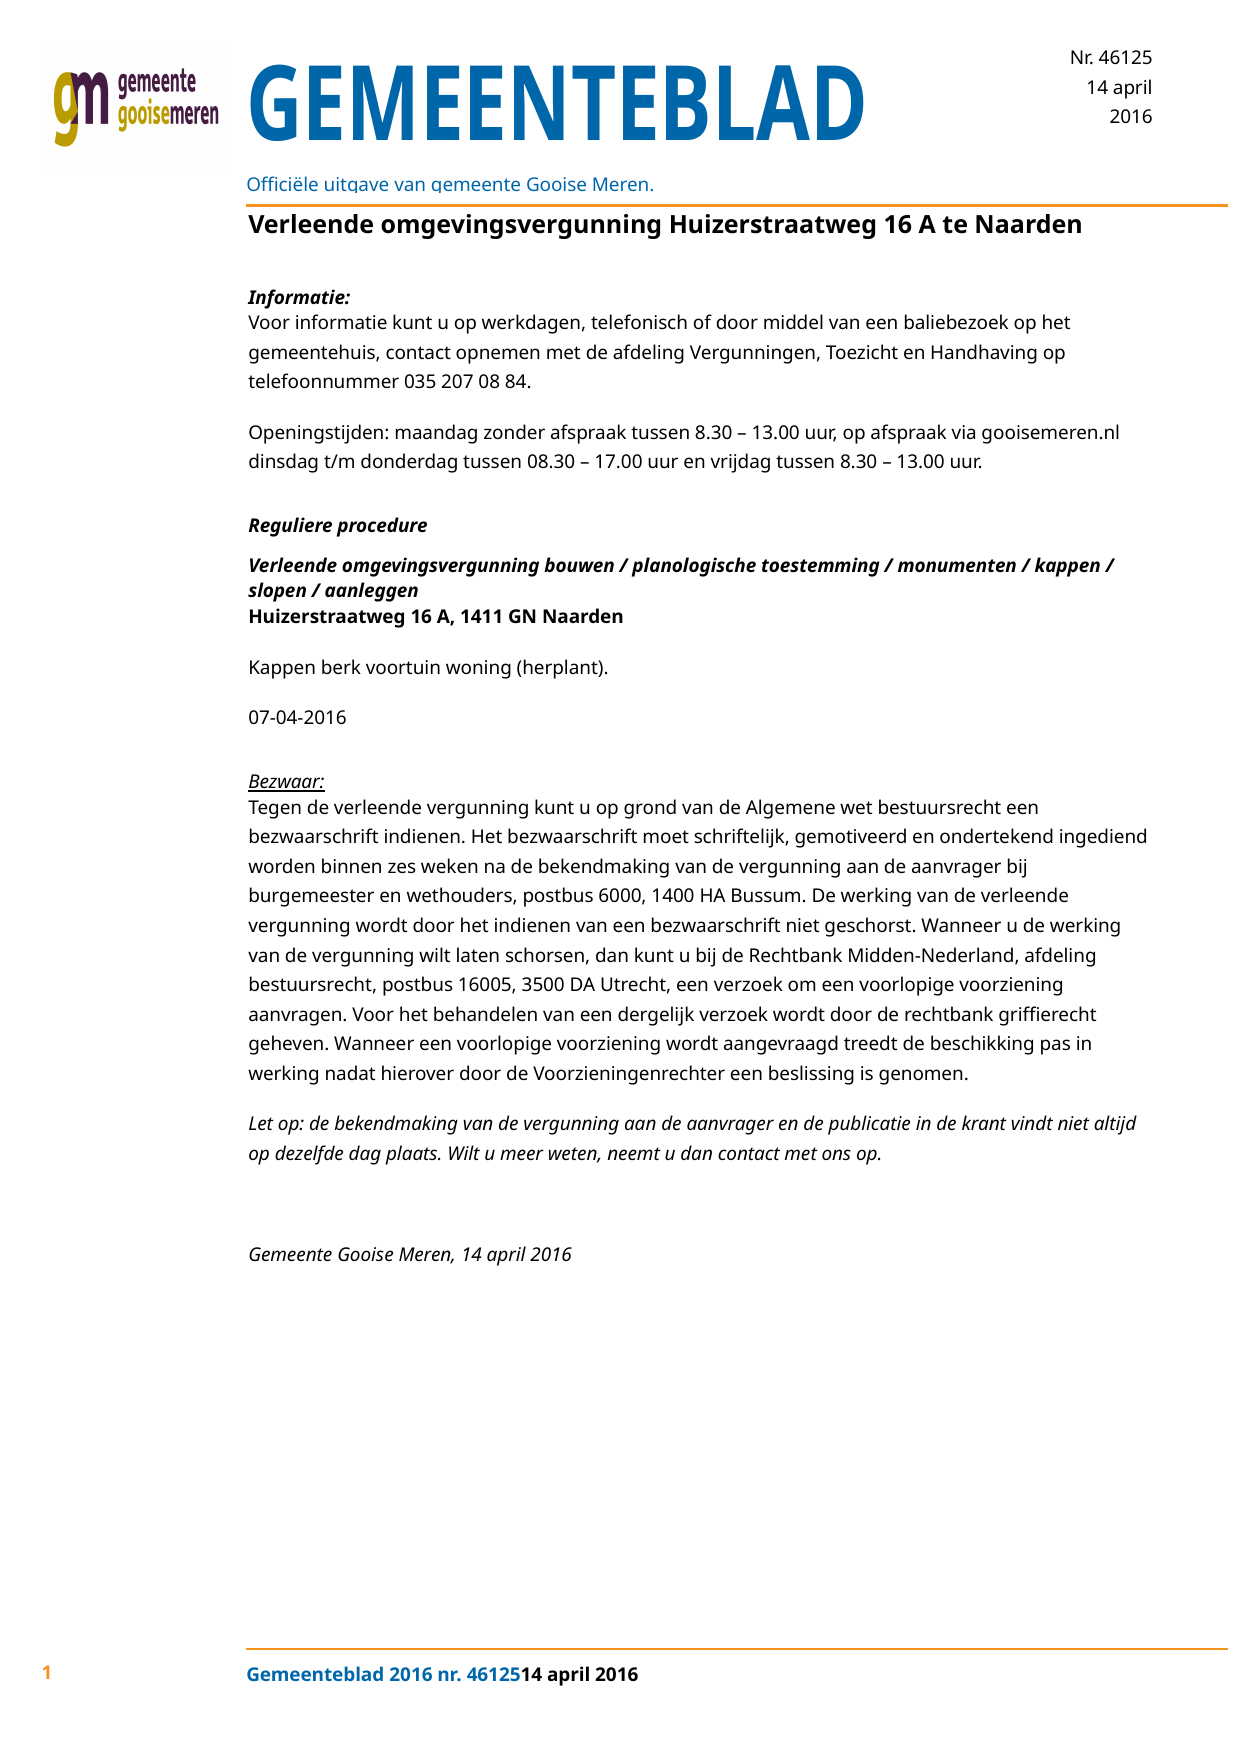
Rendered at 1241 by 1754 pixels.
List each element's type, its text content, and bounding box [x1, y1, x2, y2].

text 07-04-2016 [248, 704, 1152, 730]
text Bezwaar: [248, 768, 1152, 794]
text Openingstijden: maandag zonder afspraak tussen 8.30 – 13.00 uur, op afspraak via gooisemeren.nl dinsdag t/m donderdag tussen 08.30 – 17.00 uur en vrijdag tussen 8.30 – 13.00 uur. [248, 419, 1152, 474]
text Verleende omgevingsvergunning Huizerstraatweg 16 A te Naarden [248, 207, 1152, 241]
text Let op: de bekendmaking van de vergunning aan de aanvrager en de publicatie in de krant vindt niet altijd op dezelfde dag plaats. Wilt u meer weten, neemt u dan contact met ons op. [248, 1111, 1152, 1166]
picture [41, 47, 231, 172]
text Huizerstraatweg 16 A, 1411 GN Naarden [248, 603, 1152, 629]
text Voor informatie kunt u op werkdagen, telefonisch of door middel van een baliebezoek op het gemeentehuis, contact opnemen met de afdeling Vergunningen, Toezicht en Handhaving op telefoonnummer 035 207 08 84. [248, 309, 1152, 394]
text Reguliere procedure [248, 513, 1152, 538]
text Gemeente Gooise Meren, 14 april 2016 [248, 1241, 1152, 1267]
text Verleende omgevingsvergunning bouwen / planologische toestemming / monumenten / kappen / slopen / aanleggen [248, 552, 1152, 603]
text Tegen de verleende vergunning kunt u op grond van de Algemene wet bestuursrecht een bezwaarschrift indienen. Het bezwaarschrift moet schriftelijk, gemotiveerd en ondertekend ingediend worden binnen zes weken na de bekendmaking van de vergunning aan de aanvrager bij burgemeester en wethouders, postbus 6000, 1400 HA Bussum. De werking van de verleende vergunning wordt door het indienen van een bezwaarschrift niet geschorst. Wanneer u de werking van de vergunning wilt laten schorsen, dan kunt u bij de Rechtbank Midden-Nederland, afdeling bestuursrecht, postbus 16005, 3500 DA Utrecht, een verzoek om een voorlopige voorziening aanvragen. Voor het behandelen van een dergelijk verzoek wordt door de rechtbank griffierecht geheven. Wanneer een voorlopige voorziening wordt aangevraagd treedt de beschikking pas in werking nadat hierover door de Voorzieningenrechter een beslissing is genomen. [248, 794, 1152, 1086]
text Kappen berk voortuin woning (herplant). [248, 654, 1152, 679]
text Informatie: [248, 284, 1152, 309]
